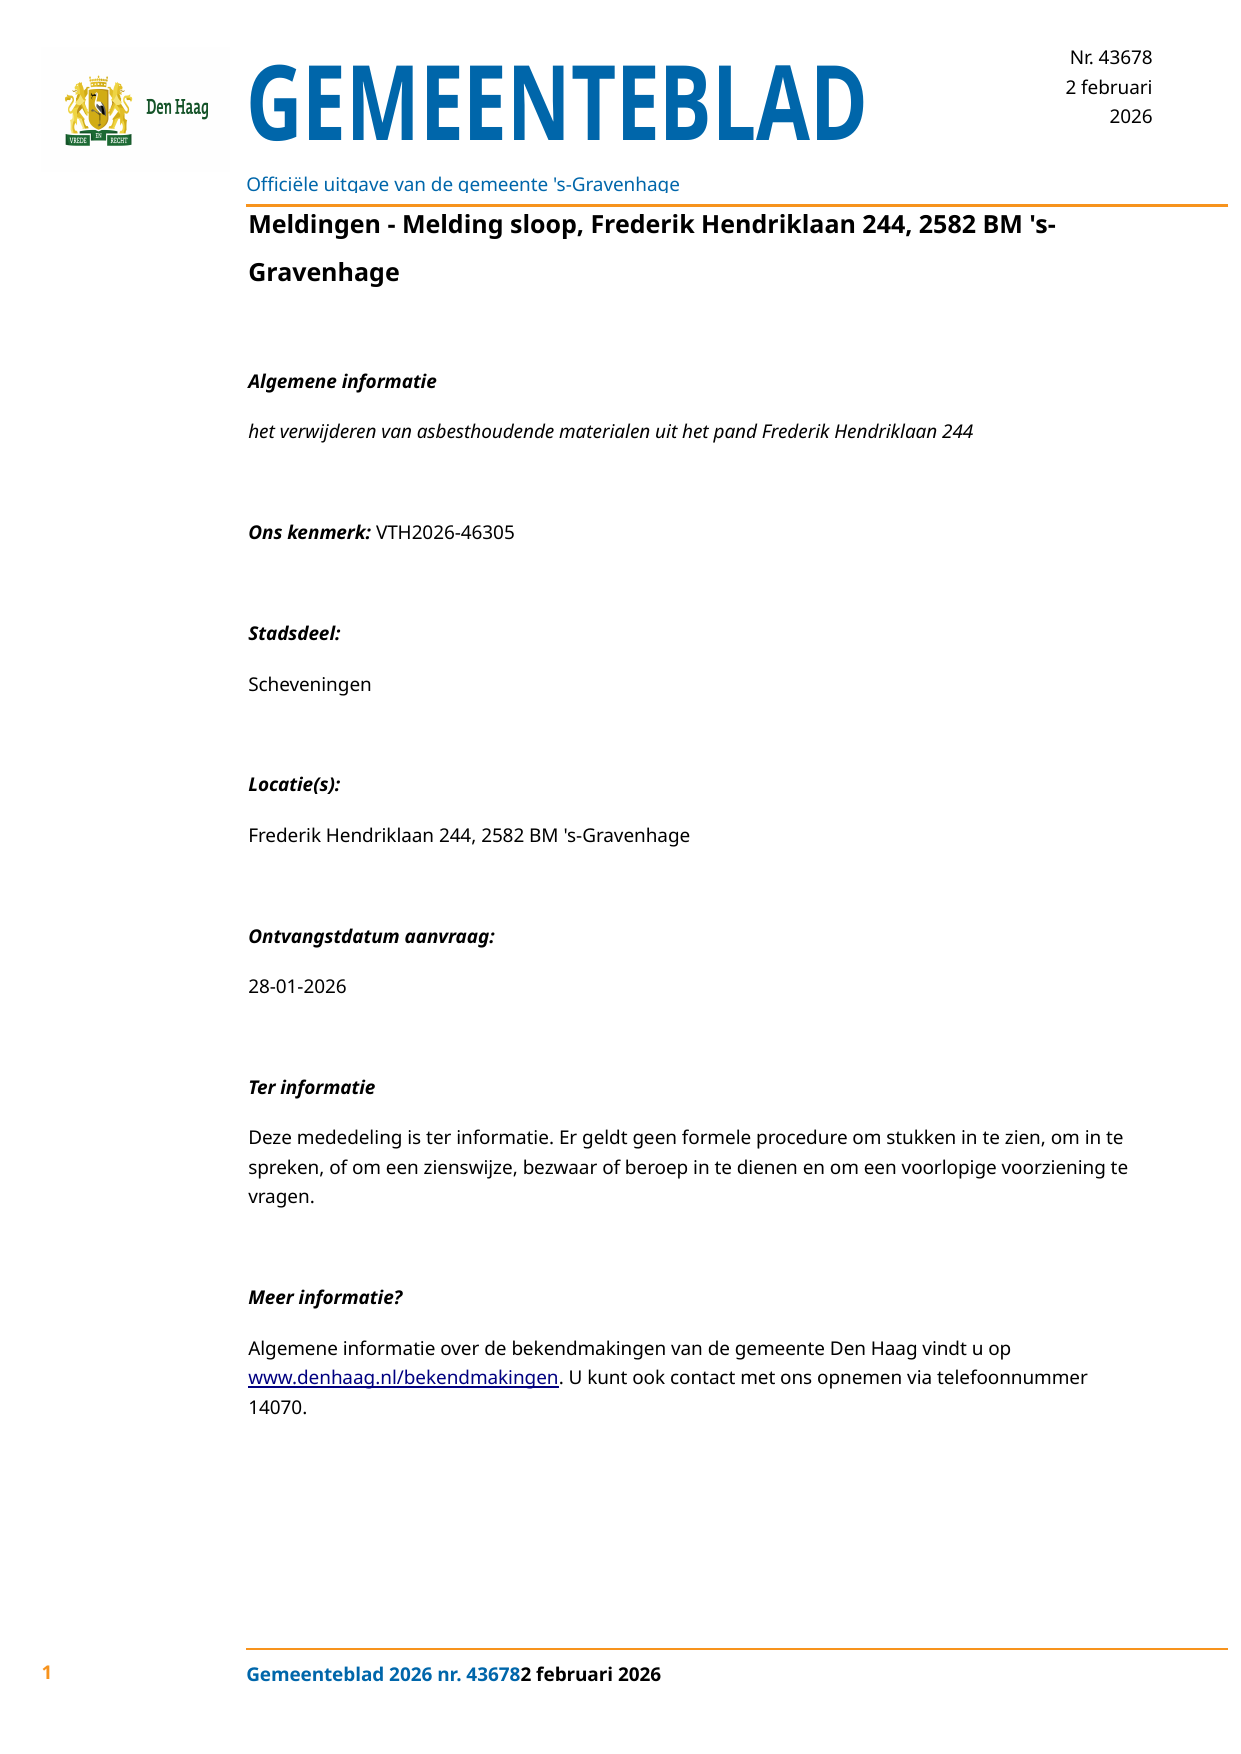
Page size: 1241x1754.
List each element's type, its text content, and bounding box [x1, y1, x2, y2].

text Frederik Hendriklaan 244, 2582 BM 's-Gravenhage [248, 822, 1152, 848]
text Locatie(s): [248, 772, 1152, 797]
text Algemene informatie [248, 368, 1152, 394]
text Scheveningen [248, 671, 1152, 697]
text het verwijderen van asbesthoudende materialen uit het pand Frederik Hendriklaan 244 [248, 419, 1152, 444]
text Stadsdeel: [248, 620, 1152, 646]
text Meer informatie? [248, 1284, 1152, 1310]
picture [41, 47, 231, 172]
text Ter informatie [248, 1074, 1152, 1100]
text Ons kenmerk: VTH2026-46305 [248, 519, 1152, 545]
text Algemene informatie over de bekendmakingen van de gemeente Den Haag vindt u op www.denhaag.nl/bekendmakingen. U kunt ook contact met ons opnemen via telefoonnummer 14070. [248, 1335, 1152, 1420]
text Deze mededeling is ter informatie. Er geldt geen formele procedure om stukken in te zien, om in te spreken, of om een zienswijze, bezwaar of beroep in te dienen en om een voorlopige voorziening te vragen. [248, 1124, 1152, 1209]
text Ontvangstdatum aanvraag: [248, 923, 1152, 949]
text Meldingen - Melding sloop, Frederik Hendriklaan 244, 2582 BM 's-Gravenhage [248, 207, 1152, 288]
text 28-01-2026 [248, 973, 1152, 999]
